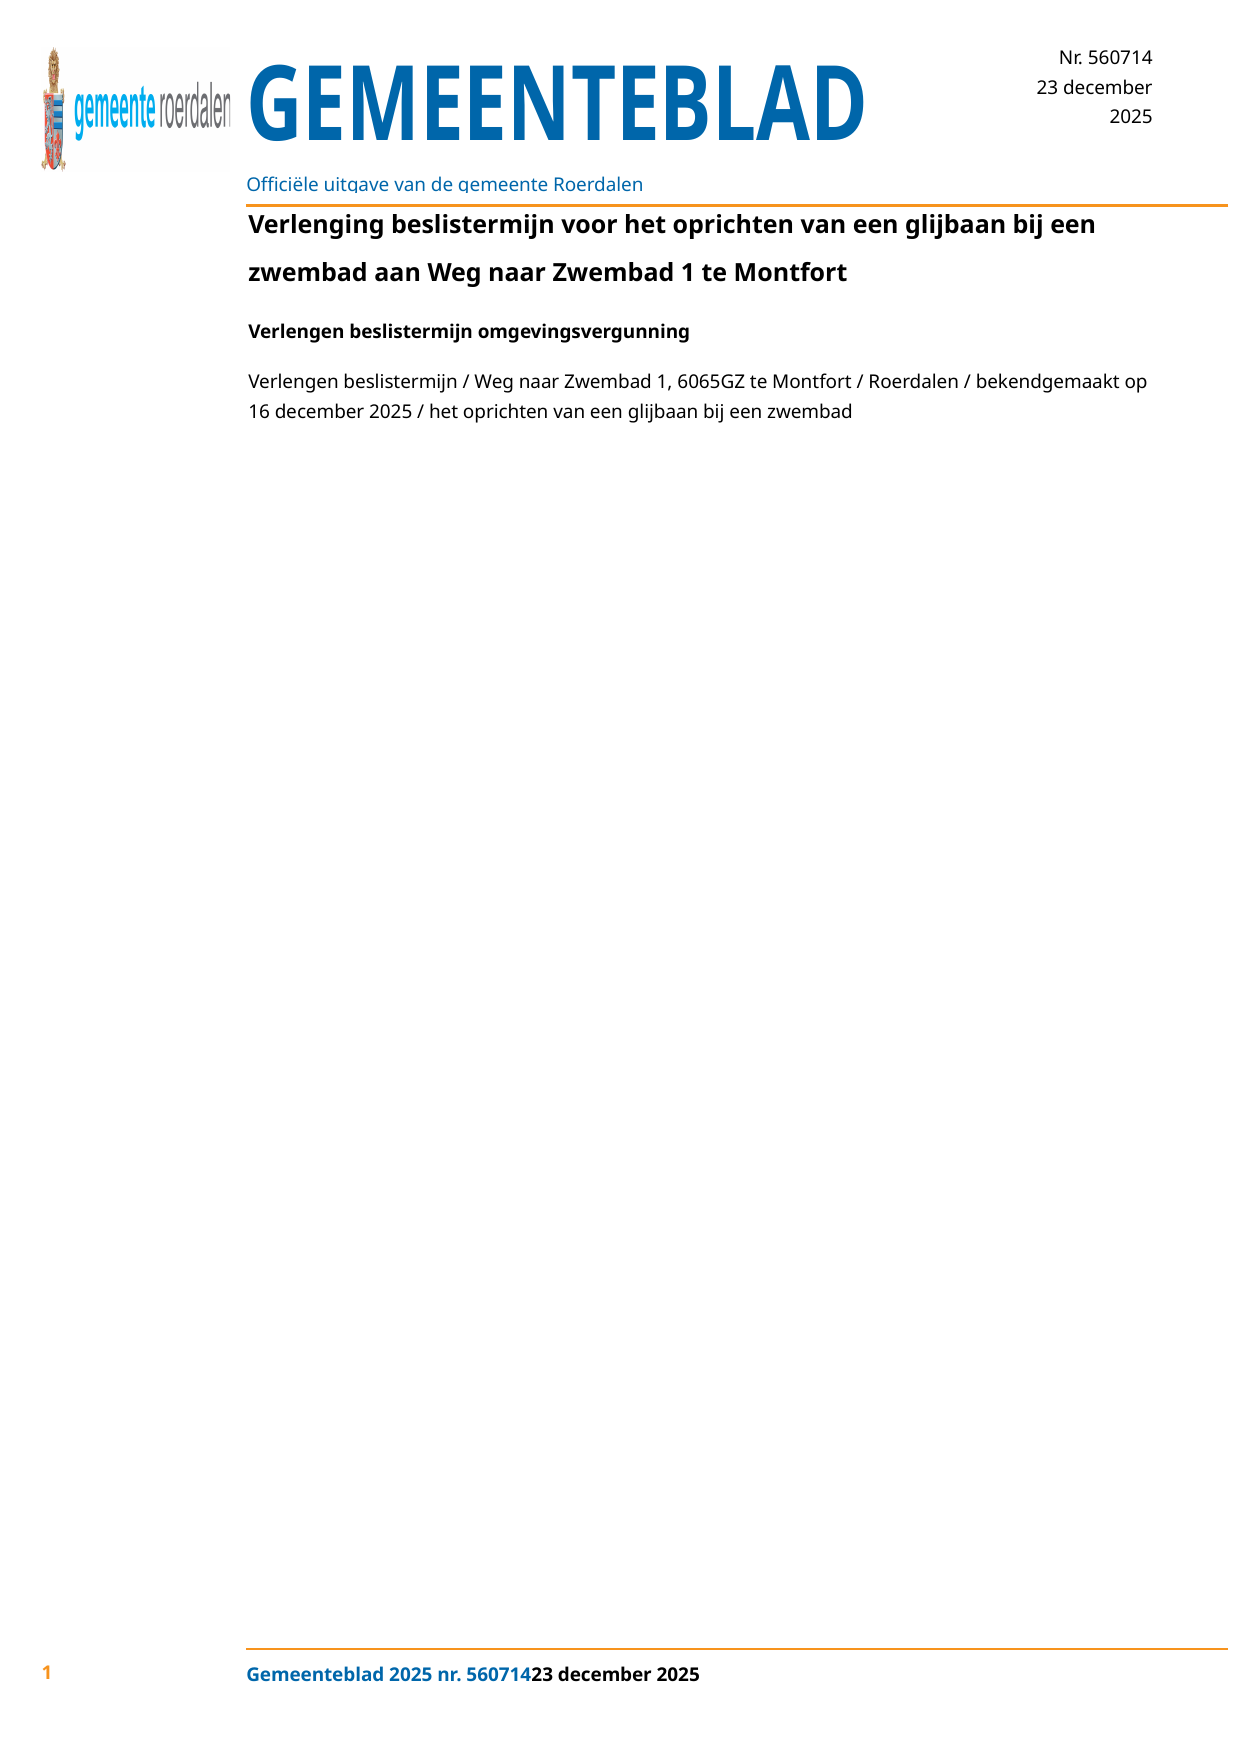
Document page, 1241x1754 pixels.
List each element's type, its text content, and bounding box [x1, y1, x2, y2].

picture [41, 47, 231, 172]
text Verlengen beslistermijn / Weg naar Zwembad 1, 6065GZ te Montfort / Roerdalen / bekendgemaakt op 16 december 2025 / het oprichten van een glijbaan bij een zwembad [248, 368, 1152, 424]
text Verlengen beslistermijn omgevingsvergunning [248, 318, 1152, 344]
text Verlenging beslistermijn voor het oprichten van een glijbaan bij een zwembad aan Weg naar Zwembad 1 te Montfort [248, 207, 1152, 288]
